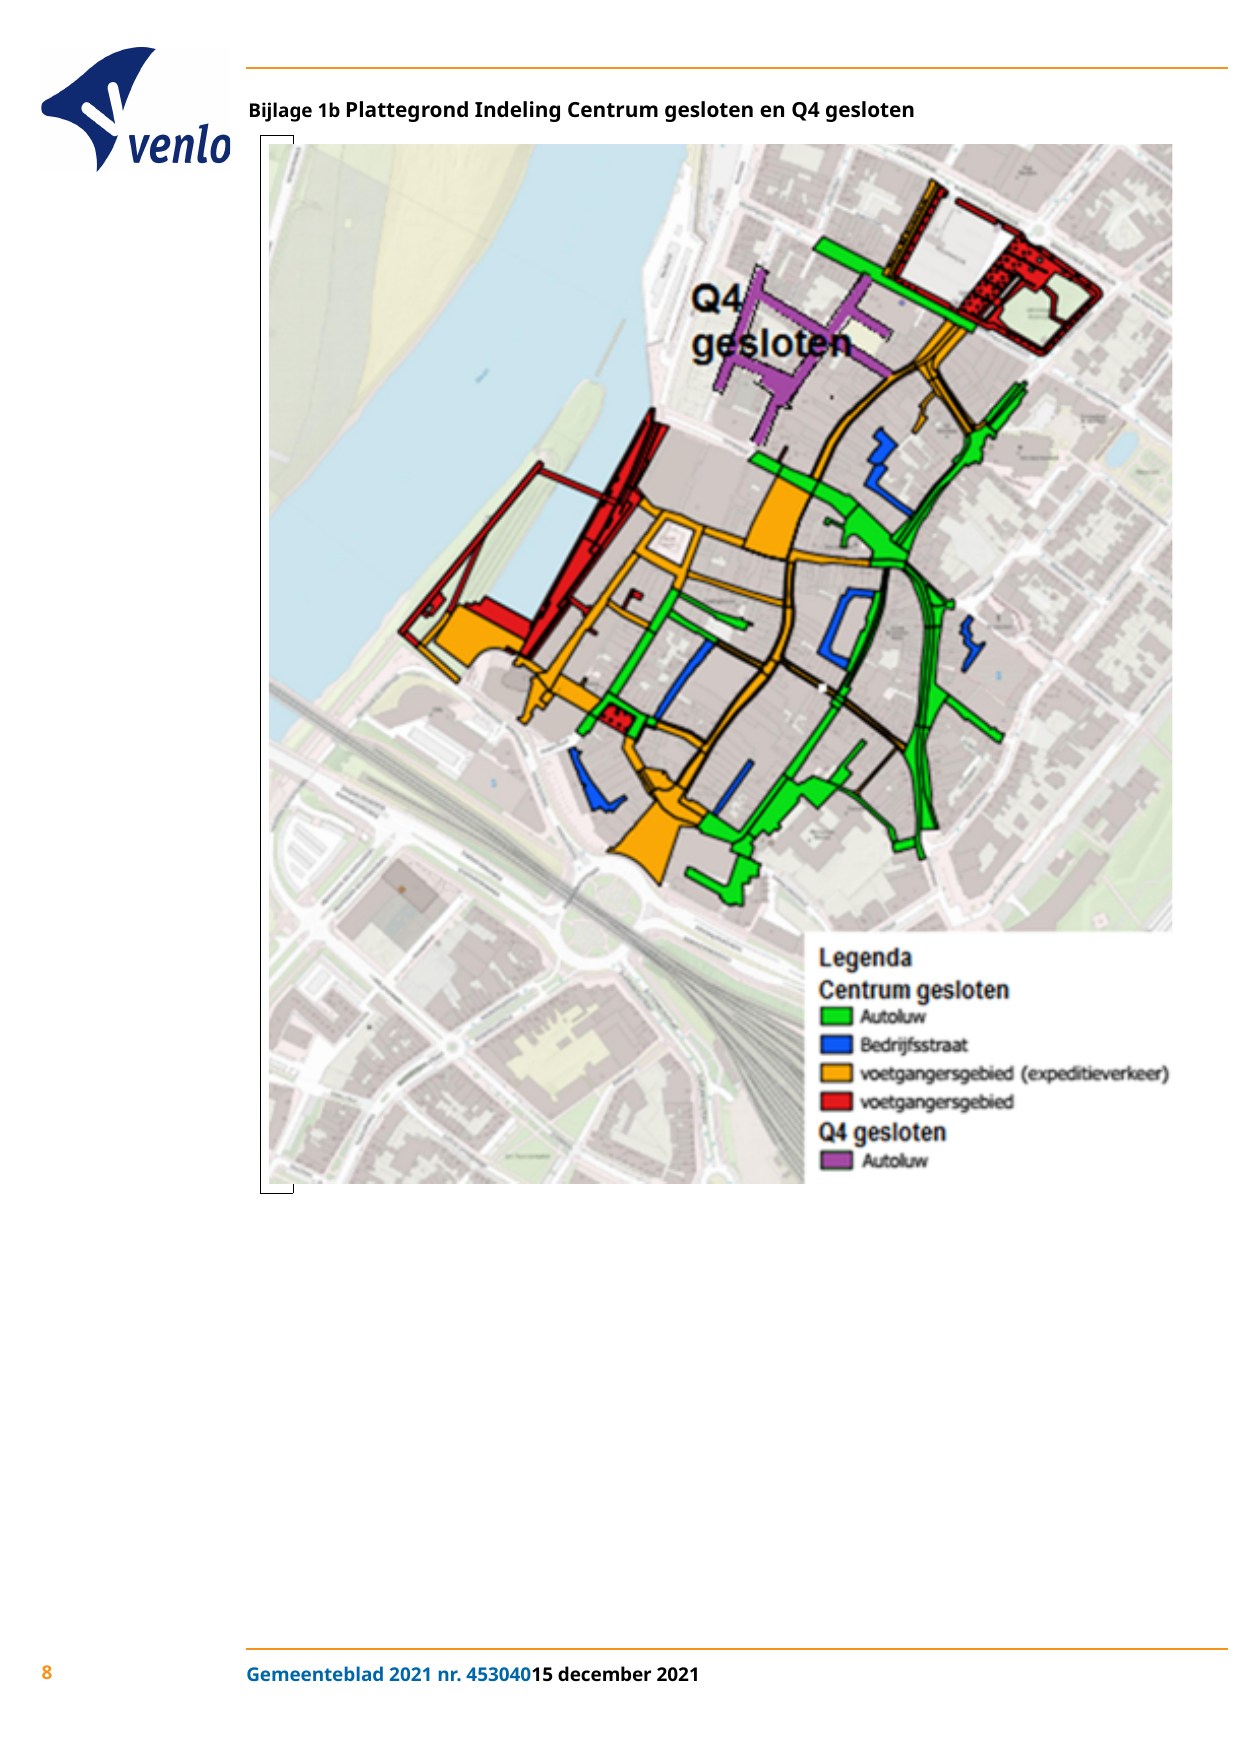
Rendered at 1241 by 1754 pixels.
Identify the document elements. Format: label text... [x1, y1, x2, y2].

picture [268, 144, 1173, 1184]
text Bijlage 1b Plattegrond Indeling Centrum gesloten en Q4 gesloten [248, 95, 1152, 123]
picture [41, 47, 231, 172]
